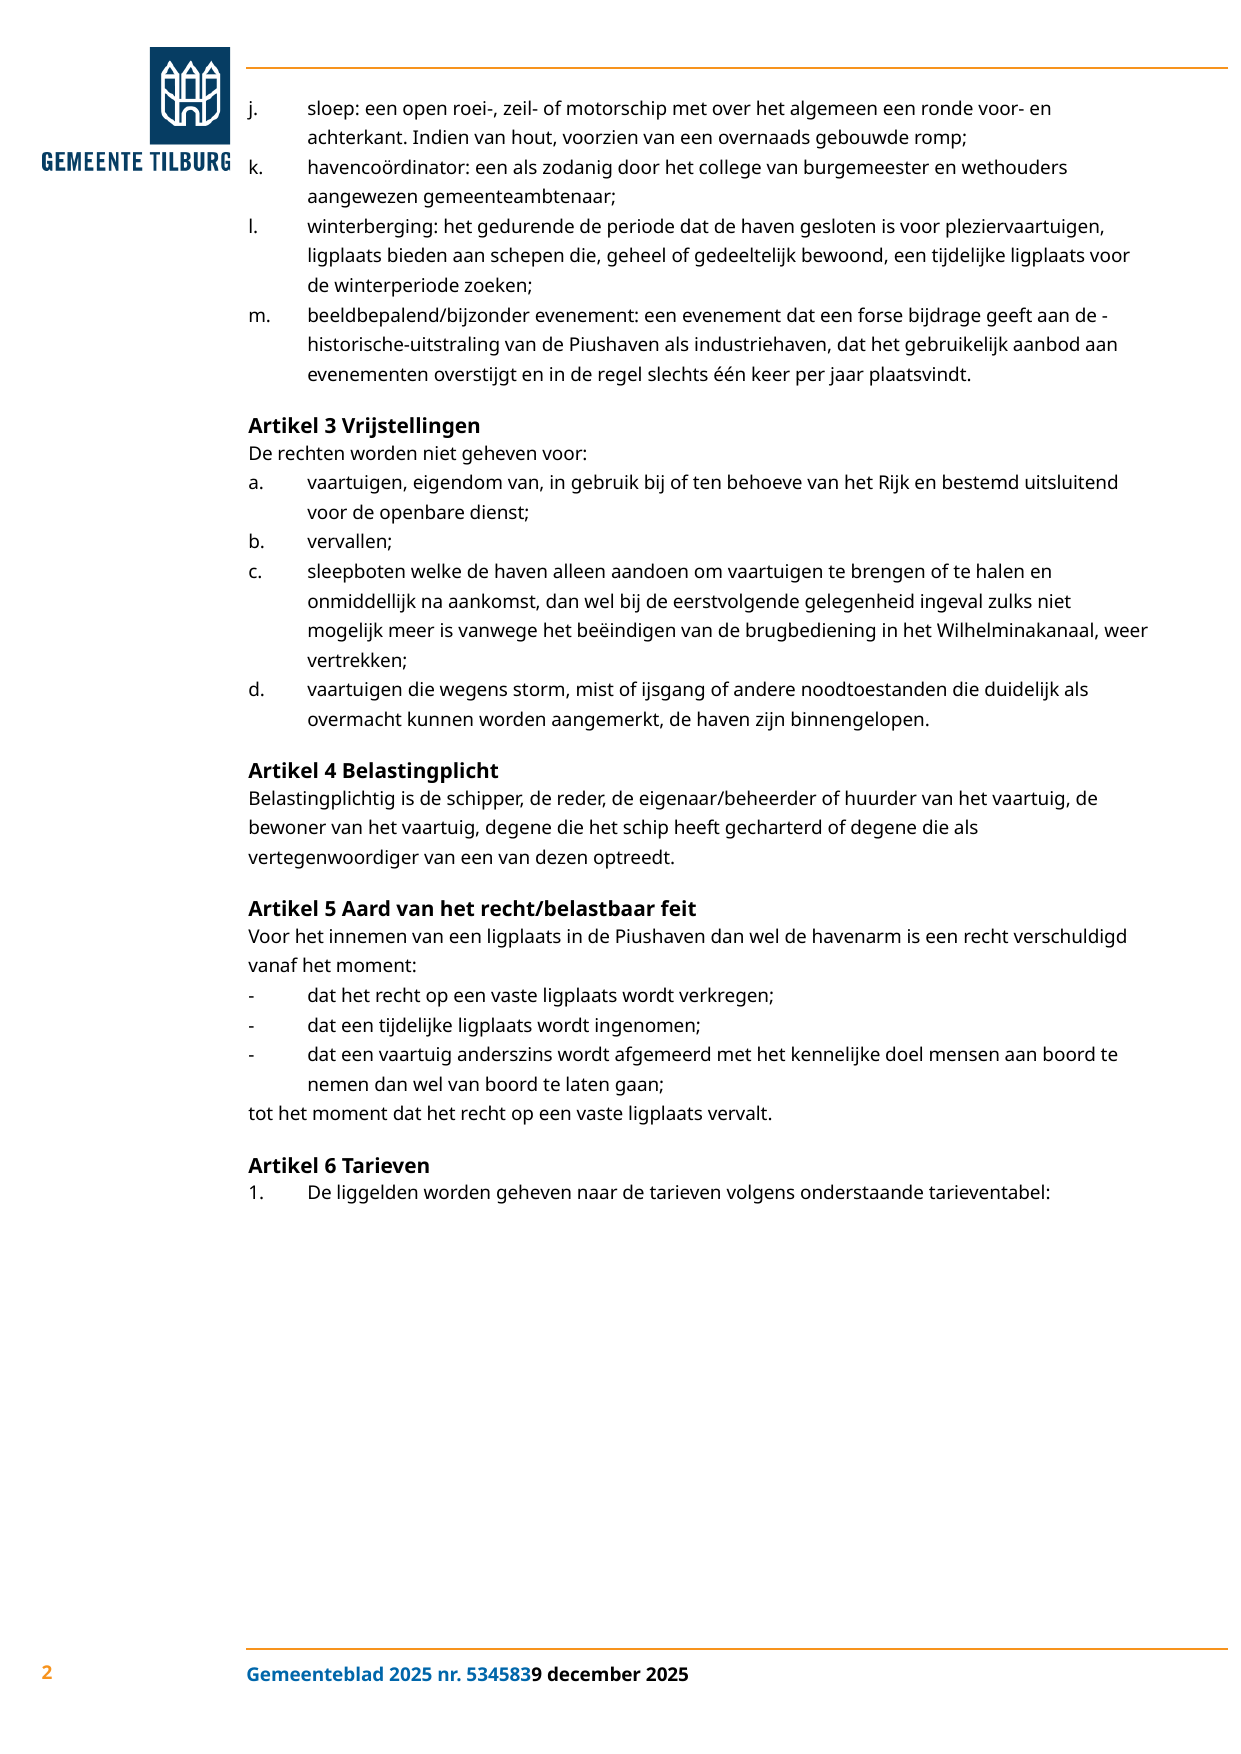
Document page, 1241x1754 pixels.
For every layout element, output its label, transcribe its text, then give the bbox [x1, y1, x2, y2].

list sloep: een open roei-, zeil- of motorschip met over het algemeen een ronde voor- en achterkant. Indien van hout, voorzien van een overnaads gebouwde romp; [248, 95, 1152, 150]
list dat een vaartuig anderszins wordt afgemeerd met het kennelijke doel mensen aan boord te nemen dan wel van boord te laten gaan; [248, 1041, 1152, 1097]
text Belastingplichtig is de schipper, de reder, de eigenaar/beheerder of huurder van het vaartuig, de bewoner van het vaartuig, degene die het schip heeft gecharterd of degene die als vertegenwoordiger van een van dezen optreedt. [248, 785, 1152, 870]
list vaartuigen die wegens storm, mist of ijsgang of andere noodtoestanden die duidelijk als overmacht kunnen worden aangemerkt, de haven zijn binnengelopen. [248, 677, 1152, 732]
list vervallen; [248, 529, 1152, 554]
text tot het moment dat het recht op een vaste ligplaats vervalt. [248, 1101, 1152, 1126]
list winterberging: het gedurende de periode dat de haven gesloten is voor pleziervaartuigen, ligplaats bieden aan schepen die, geheel of gedeeltelijk bewoond, een tijdelijke ligplaats voor de winterperiode zoeken; [248, 213, 1152, 298]
text De rechten worden niet geheven voor: [248, 440, 1152, 466]
list De liggelden worden geheven naar de tarieven volgens onderstaande tarieventabel: [248, 1179, 1152, 1205]
text Artikel 5 Aard van het recht/belastbaar feit [248, 894, 1152, 923]
text Artikel 4 Belastingplicht [248, 757, 1152, 785]
list dat het recht op een vaste ligplaats wordt verkregen; [248, 982, 1152, 1008]
list beeldbepalend/bijzonder evenement: een evenement dat een forse bijdrage geeft aan de -historische-uitstraling van de Piushaven als industriehaven, dat het gebruikelijk aanbod aan evenementen overstijgt en in de regel slechts één keer per jaar plaatsvindt. [248, 302, 1152, 387]
list vaartuigen, eigendom van, in gebruik bij of ten behoeve van het Rijk en bestemd uitsluitend voor de openbare dienst; [248, 469, 1152, 525]
text Voor het innemen van een ligplaats in de Piushaven dan wel de havenarm is een recht verschuldigd vanaf het moment: [248, 923, 1152, 978]
list dat een tijdelijke ligplaats wordt ingenomen; [248, 1012, 1152, 1037]
picture [41, 47, 231, 172]
text Artikel 3 Vrijstellingen [248, 411, 1152, 440]
text Artikel 6 Tarieven [248, 1151, 1152, 1179]
list sleepboten welke de haven alleen aandoen om vaartuigen te brengen of te halen en onmiddellijk na aankomst, dan wel bij de eerstvolgende gelegenheid ingeval zulks niet mogelijk meer is vanwege het beëindigen van de brugbediening in het Wilhelminakanaal, weer vertrekken; [248, 558, 1152, 673]
list havencoördinator: een als zodanig door het college van burgemeester en wethouders aangewezen gemeenteambtenaar; [248, 154, 1152, 209]
